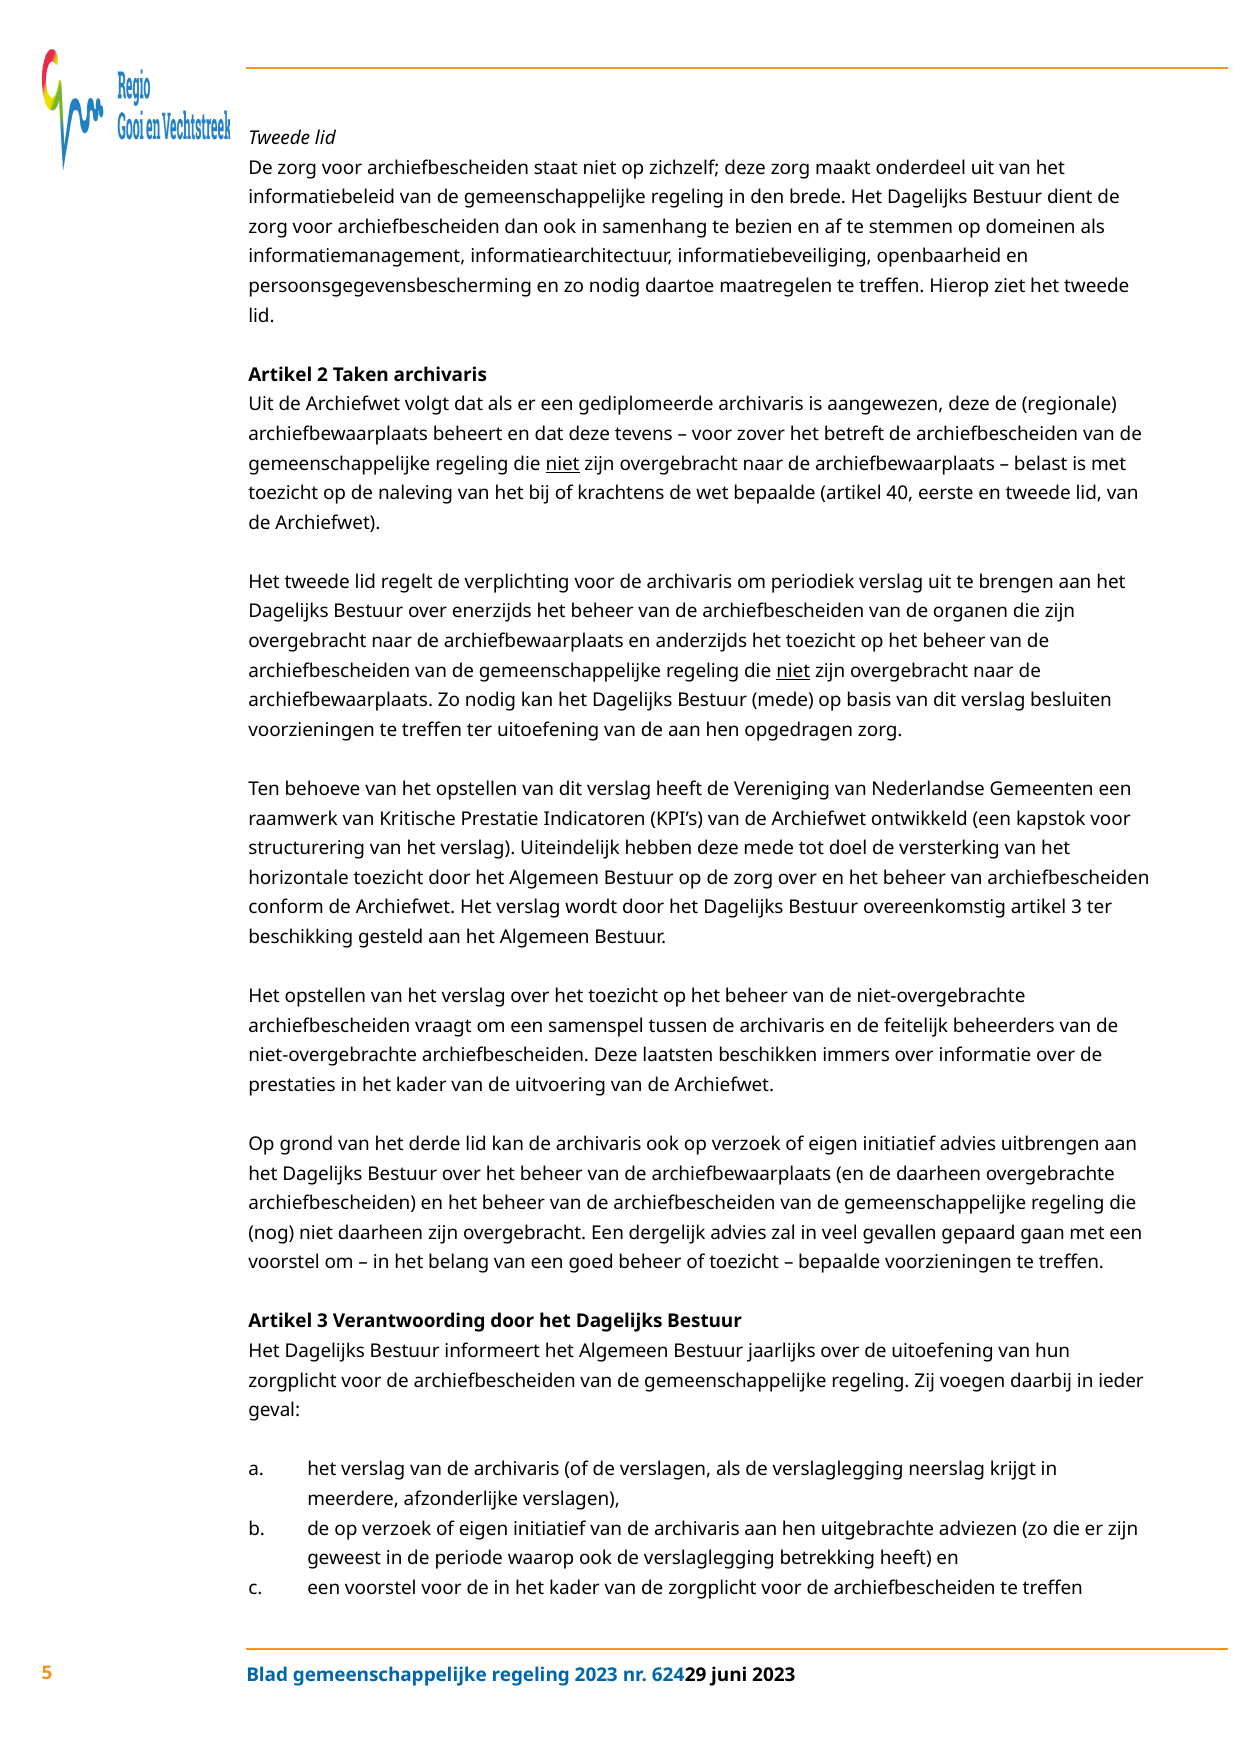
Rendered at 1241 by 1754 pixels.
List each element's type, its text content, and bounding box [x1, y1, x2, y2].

text Uit de Archiefwet volgt dat als er een gediplomeerde archivaris is aangewezen, deze de (regionale) archiefbewaarplaats beheert en dat deze tevens – voor zover het betreft de archiefbescheiden van de gemeenschappelijke regeling die niet zijn overgebracht naar de archiefbewaarplaats – belast is met toezicht op de naleving van het bij of krachtens de wet bepaalde (artikel 40, eerste en tweede lid, van de Archiefwet). [248, 391, 1152, 535]
list de op verzoek of eigen initiatief van de archivaris aan hen uitgebrachte adviezen (zo die er zijn geweest in de periode waarop ook de verslaglegging betrekking heeft) en [248, 1515, 1152, 1570]
text De zorg voor archiefbescheiden staat niet op zichzelf; deze zorg maakt onderdeel uit van het informatiebeleid van de gemeenschappelijke regeling in den brede. Het Dagelijks Bestuur dient de zorg voor archiefbescheiden dan ook in samenhang te bezien en af te stemmen op domeinen als informatiemanagement, informatiearchitectuur, informatiebeveiliging, openbaarheid en persoonsgegevensbescherming en zo nodig daartoe maatregelen te treffen. Hierop ziet het tweede lid. [248, 154, 1152, 328]
picture [41, 47, 231, 172]
text Artikel 2 Taken archivaris [248, 361, 1152, 387]
list een voorstel voor de in het kader van de zorgplicht voor de archiefbescheiden te treffen [248, 1574, 1152, 1600]
text Het Dagelijks Bestuur informeert het Algemeen Bestuur jaarlijks over de uitoefening van hun zorgplicht voor de archiefbescheiden van de gemeenschappelijke regeling. Zij voegen daarbij in ieder geval: [248, 1337, 1152, 1422]
text Ten behoeve van het opstellen van dit verslag heeft de Vereniging van Nederlandse Gemeenten een raamwerk van Kritische Prestatie Indicatoren (KPI’s) van de Archiefwet ontwikkeld (een kapstok voor structurering van het verslag). Uiteindelijk hebben deze mede tot doel de versterking van het horizontale toezicht door het Algemeen Bestuur op de zorg over en het beheer van archiefbescheiden conform de Archiefwet. Het verslag wordt door het Dagelijks Bestuur overeenkomstig artikel 3 ter beschikking gesteld aan het Algemeen Bestuur. [248, 775, 1152, 949]
list het verslag van de archivaris (of de verslagen, als de verslaglegging neerslag krijgt in meerdere, afzonderlijke verslagen), [248, 1456, 1152, 1511]
text Tweede lid [248, 124, 1152, 150]
text Artikel 3 Verantwoording door het Dagelijks Bestuur [248, 1308, 1152, 1333]
text Het opstellen van het verslag over het toezicht op het beheer van de niet-overgebrachte archiefbescheiden vraagt om een samenspel tussen de archivaris en de feitelijk beheerders van de niet-overgebrachte archiefbescheiden. Deze laatsten beschikken immers over informatie over de prestaties in het kader van de uitvoering van de Archiefwet. [248, 982, 1152, 1097]
text Op grond van het derde lid kan de archivaris ook op verzoek of eigen initiatief advies uitbrengen aan het Dagelijks Bestuur over het beheer van de archiefbewaarplaats (en de daarheen overgebrachte archiefbescheiden) en het beheer van de archiefbescheiden van de gemeenschappelijke regeling die (nog) niet daarheen zijn overgebracht. Een dergelijk advies zal in veel gevallen gepaard gaan met een voorstel om – in het belang van een goed beheer of toezicht – bepaalde voorzieningen te treffen. [248, 1130, 1152, 1274]
text Het tweede lid regelt de verplichting voor de archivaris om periodiek verslag uit te brengen aan het Dagelijks Bestuur over enerzijds het beheer van de archiefbescheiden van de organen die zijn overgebracht naar de archiefbewaarplaats en anderzijds het toezicht op het beheer van de archiefbescheiden van de gemeenschappelijke regeling die niet zijn overgebracht naar de archiefbewaarplaats. Zo nodig kan het Dagelijks Bestuur (mede) op basis van dit verslag besluiten voorzieningen te treffen ter uitoefening van de aan hen opgedragen zorg. [248, 568, 1152, 742]
